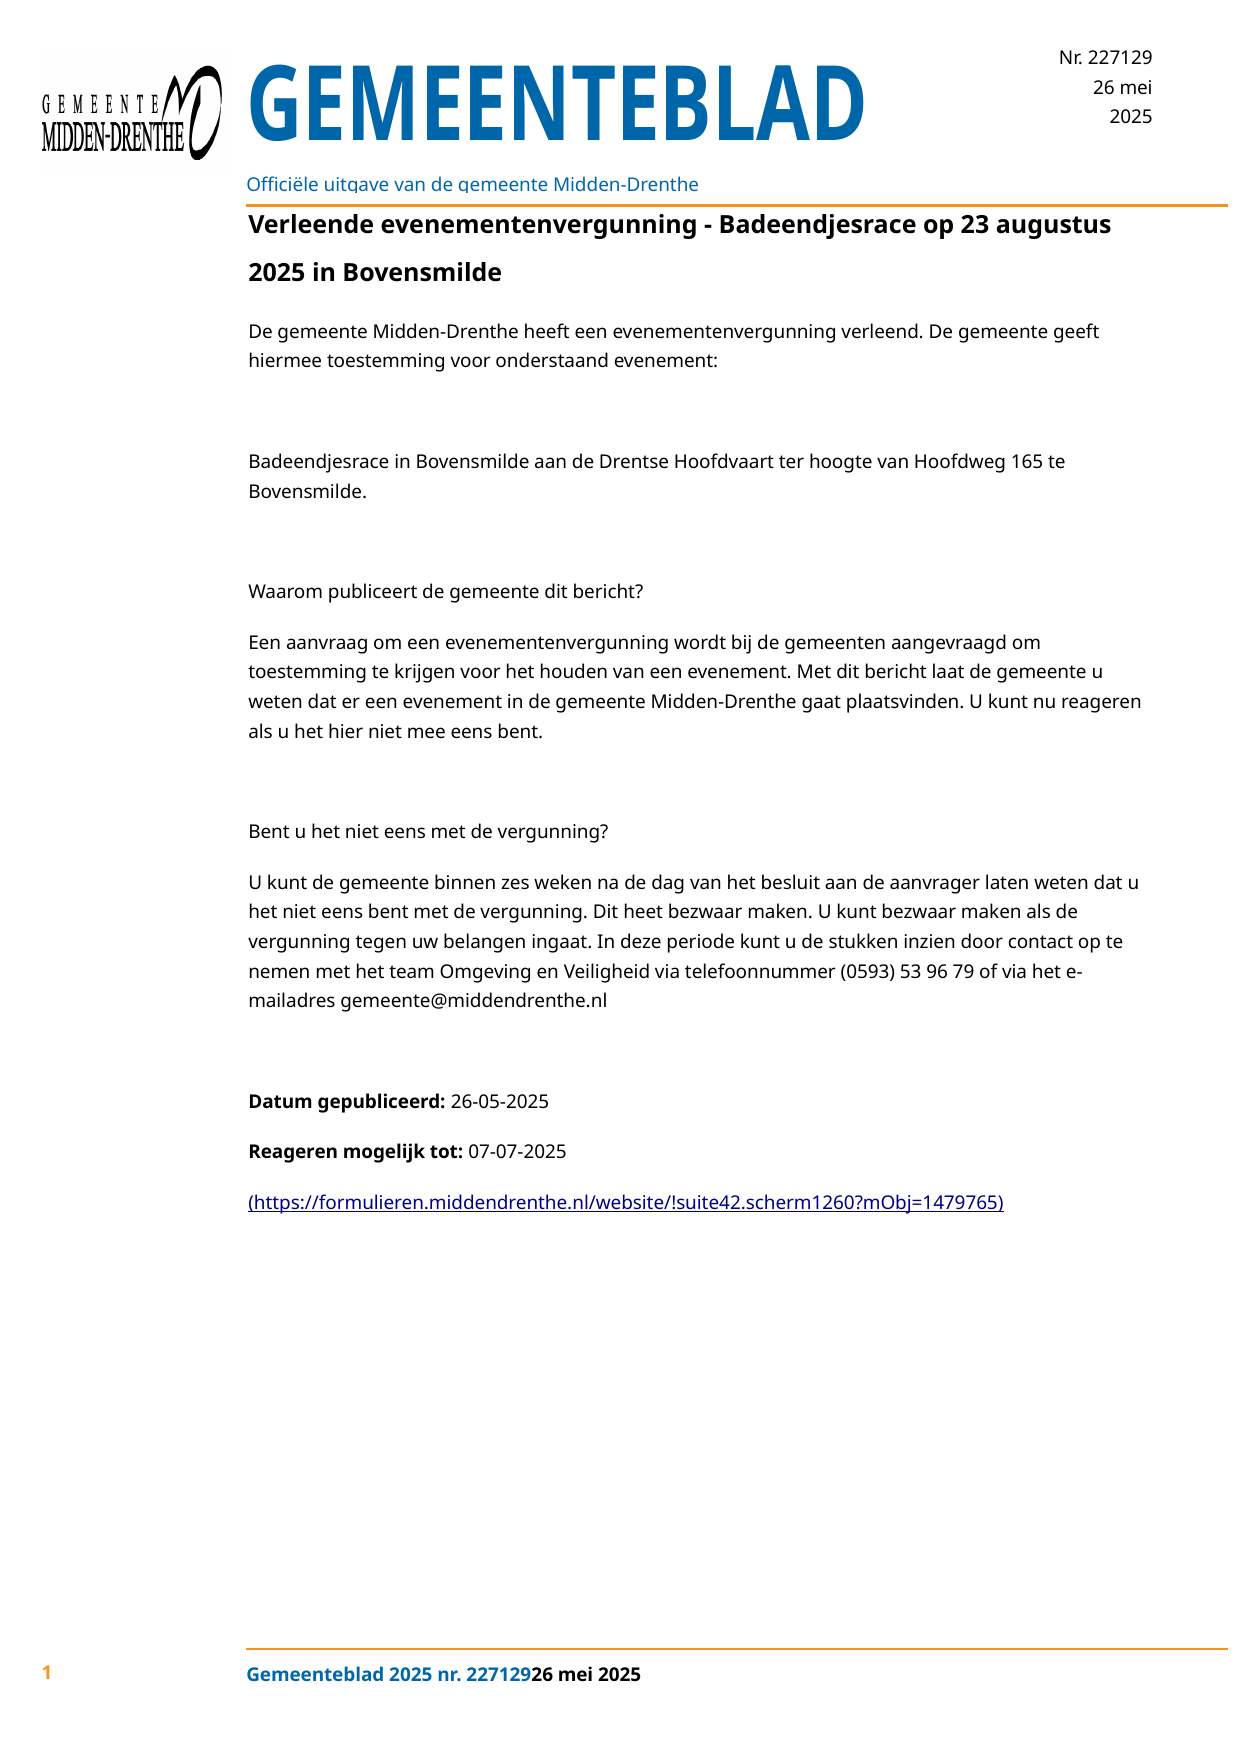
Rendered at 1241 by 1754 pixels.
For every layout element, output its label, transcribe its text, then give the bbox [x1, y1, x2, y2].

text U kunt de gemeente binnen zes weken na de dag van het besluit aan de aanvrager laten weten dat u het niet eens bent met de vergunning. Dit heet bezwaar maken. U kunt bezwaar maken als de vergunning tegen uw belangen ingaat. In deze periode kunt u de stukken inzien door contact op te nemen met het team Omgeving en Veiligheid via telefoonnummer (0593) 53 96 79 of via het e-mailadres gemeente@middendrenthe.nl [248, 869, 1152, 1013]
text Reageren mogelijk tot: 07-07-2025 [248, 1139, 1152, 1164]
text Badeendjesrace in Bovensmilde aan de Drentse Hoofdvaart ter hoogte van Hoofdweg 165 te Bovensmilde. [248, 448, 1152, 504]
text De gemeente Midden-Drenthe heeft een evenementenvergunning verleend. De gemeente geeft hiermee toestemming voor onderstaand evenement: [248, 318, 1152, 373]
text (https://formulieren.middendrenthe.nl/website/!suite42.scherm1260?mObj=1479765) [248, 1189, 1152, 1215]
text Bent u het niet eens met de vergunning? [248, 819, 1152, 844]
text Waarom publiceert de gemeente dit bericht? [248, 579, 1152, 604]
text Een aanvraag om een evenementenvergunning wordt bij de gemeenten aangevraagd om toestemming te krijgen voor het houden van een evenement. Met dit bericht laat de gemeente u weten dat er een evenement in de gemeente Midden-Drenthe gaat plaatsvinden. U kunt nu reageren als u het hier niet mee eens bent. [248, 629, 1152, 744]
text Datum gepubliceerd: 26-05-2025 [248, 1088, 1152, 1114]
text Verleende evenementenvergunning - Badeendjesrace op 23 augustus 2025 in Bovensmilde [248, 207, 1152, 288]
picture [41, 47, 231, 172]
